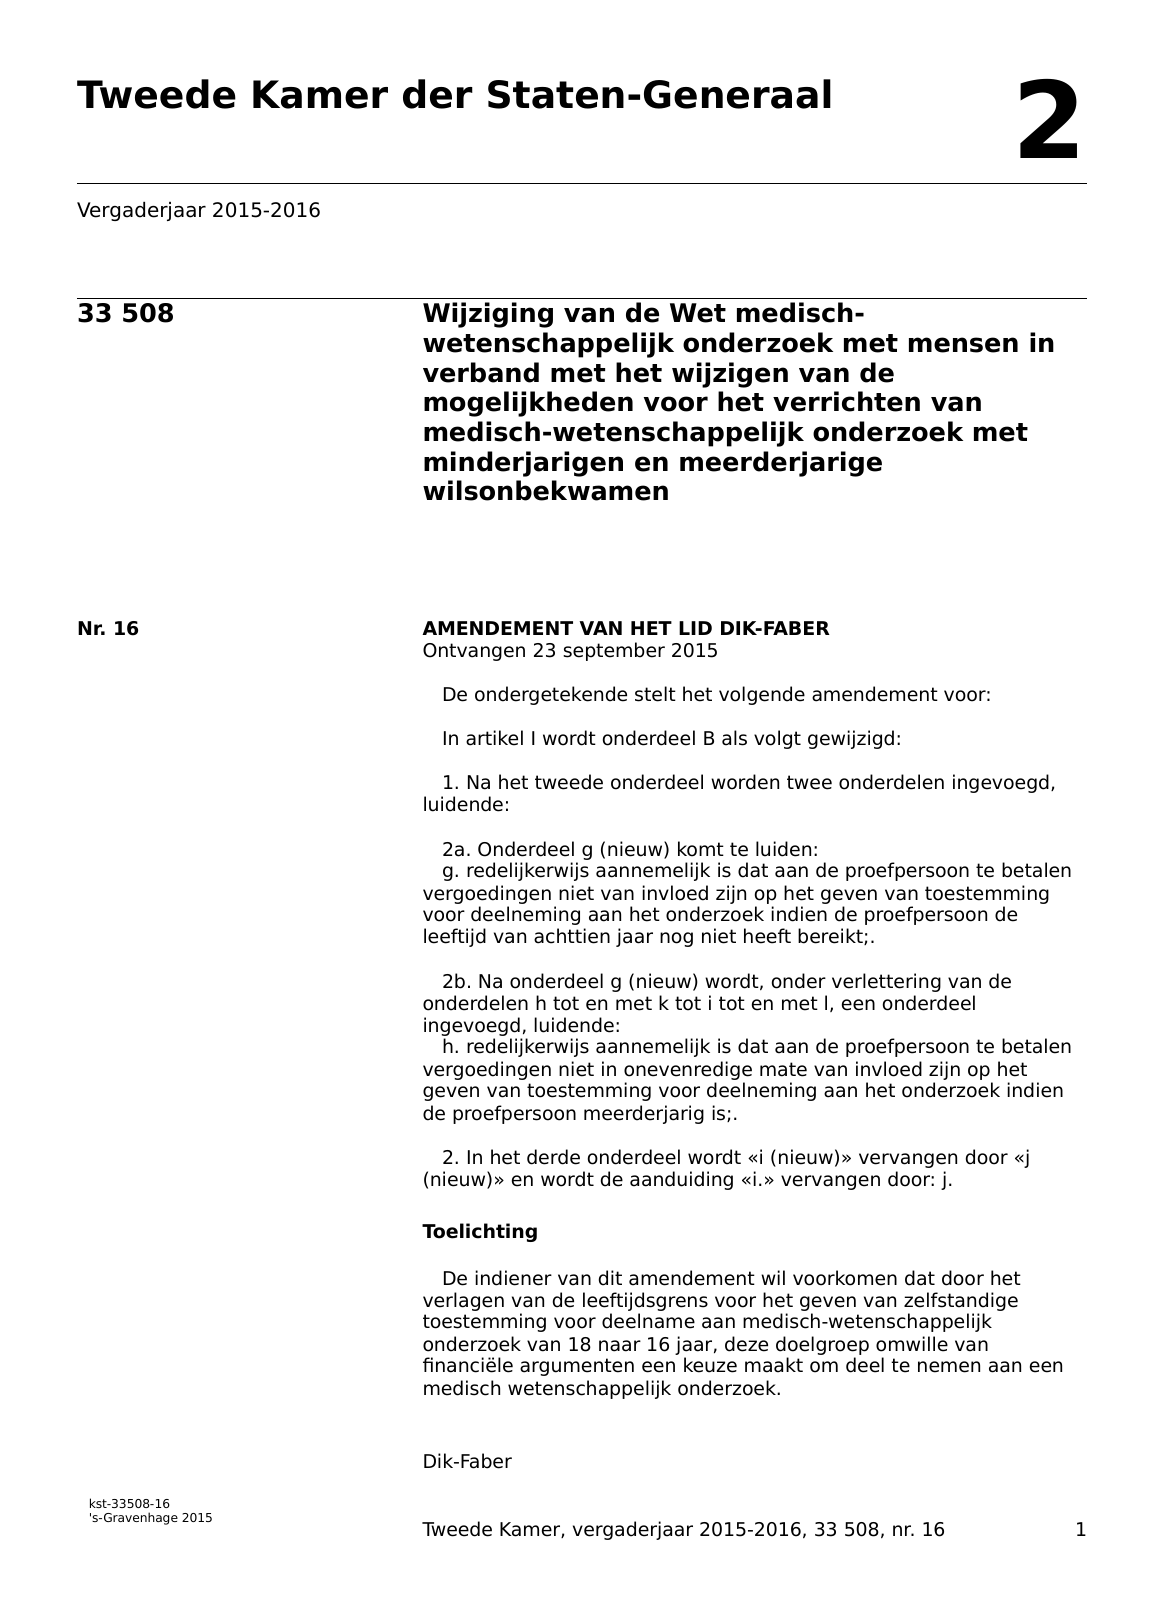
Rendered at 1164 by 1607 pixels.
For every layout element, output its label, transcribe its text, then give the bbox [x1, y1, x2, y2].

text g. redelijkerwijs aannemelijk is dat aan de proefpersoon te betalen vergoedingen niet van invloed zijn op het geven van toestemming voor deelneming aan het onderzoek indien de proefpersoon de leeftijd van achttien jaar nog niet heeft bereikt;. [422, 860, 1087, 948]
text 2. In het derde onderdeel wordt «i (nieuw)» vervangen door «j (nieuw)» en wordt de aanduiding «i.» vervangen door: j. [422, 1147, 1087, 1191]
text Ontvangen 23 september 2015 [422, 640, 1087, 662]
subtitle Toelichting [422, 1221, 1087, 1242]
text 2b. Na onderdeel g (nieuw) wordt, onder verlettering van de onderdelen h tot en met k tot i tot en met l, een onderdeel ingevoegd, luidende: [422, 971, 1087, 1036]
subtitle 33 508 Wijziging van de Wet medisch-wetenschappelijk onderzoek met mensen in verband met het wijzigen van de mogelijkheden voor het verrichten van medisch-wetenschappelijk onderzoek met minderjarigen en meerderjarige wilsonbekwamen [77, 299, 1087, 507]
subtitle Nr. 16 AMENDEMENT VAN HET LID DIK-FABER [77, 618, 1087, 640]
text 2a. Onderdeel g (nieuw) komt te luiden: [422, 838, 1087, 860]
text 1. Na het tweede onderdeel worden twee onderdelen ingevoegd, luidende: [422, 772, 1087, 816]
text 's-Gravenhage 2015 [88, 1511, 323, 1525]
text In artikel I wordt onderdeel B als volgt gewijzigd: [422, 728, 1087, 750]
text h. redelijkerwijs aannemelijk is dat aan de proefpersoon te betalen vergoedingen niet in onevenredige mate van invloed zijn op het geven van toestemming voor deelneming aan het onderzoek indien de proefpersoon meerderjarig is;. [422, 1036, 1087, 1124]
text De indiener van dit amendement wil voorkomen dat door het verlagen van de leeftijdsgrens voor het geven van zelfstandige toestemming voor deelname aan medisch-wetenschappelijk onderzoek van 18 naar 16 jaar, deze doelgroep omwille van financiële argumenten een keuze maakt om deel te nemen aan een medisch wetenschappelijk onderzoek. [422, 1267, 1087, 1399]
text De ondergetekende stelt het volgende amendement voor: [422, 684, 1087, 706]
text kst-33508-16 [88, 1497, 323, 1511]
table_header 2 [886, 59, 1087, 183]
table_header Tweede Kamer der Staten-Generaal [77, 59, 886, 183]
text Dik-Faber [422, 1429, 1087, 1473]
table_cell Vergaderjaar 2015-2016 [77, 184, 1087, 298]
